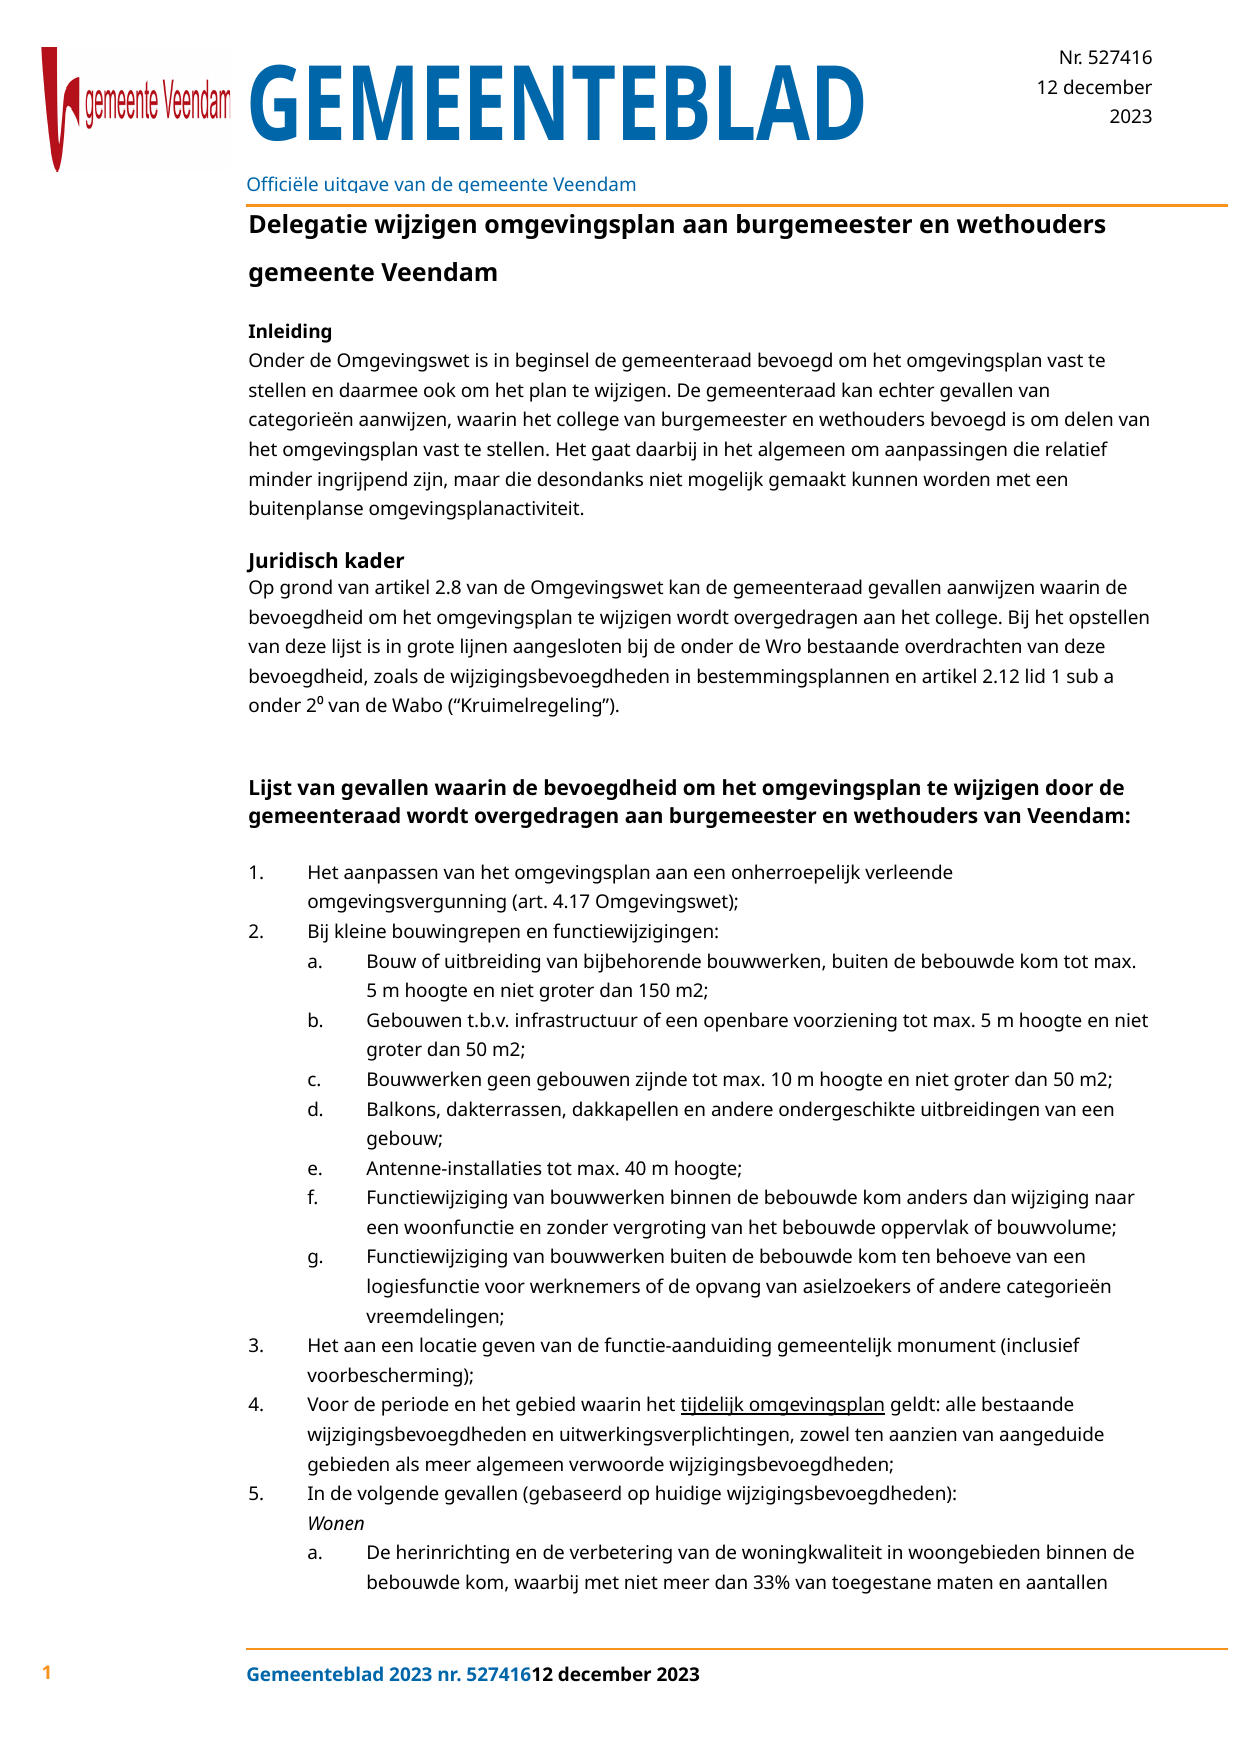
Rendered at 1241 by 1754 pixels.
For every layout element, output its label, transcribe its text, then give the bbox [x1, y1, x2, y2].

list Functiewijziging van bouwwerken buiten de bebouwde kom ten behoeve van een logiesfunctie voor werknemers of de opvang van asielzoekers of andere categorieën vreemdelingen; [307, 1244, 1152, 1328]
text Lijst van gevallen waarin de bevoegdheid om het omgevingsplan te wijzigen door de gemeenteraad wordt overgedragen aan burgemeester en wethouders van Veendam: [248, 773, 1152, 829]
list Bouw of uitbreiding van bijbehorende bouwwerken, buiten de bebouwde kom tot max. 5 m hoogte en niet groter dan 150 m2; [307, 948, 1152, 1003]
list Functiewijziging van bouwwerken binnen de bebouwde kom anders dan wijziging naar een woonfunctie en zonder vergroting van het bebouwde oppervlak of bouwvolume; [307, 1184, 1152, 1240]
text Op grond van artikel 2.8 van de Omgevingswet kan de gemeenteraad gevallen aanwijzen waarin de bevoegdheid om het omgevingsplan te wijzigen wordt overgedragen aan het college. Bij het opstellen van deze lijst is in grote lijnen aangesloten bij de onder de Wro bestaande overdrachten van deze bevoegdheid, zoals de wijzigingsbevoegdheden in bestemmingsplannen en artikel 2.12 lid 1 sub a onder 2⁰ van de Wabo (“Kruimelregeling”). [248, 574, 1152, 718]
text Delegatie wijzigen omgevingsplan aan burgemeester en wethouders gemeente Veendam [248, 207, 1152, 288]
text Inleiding [248, 318, 1152, 344]
picture [41, 47, 231, 172]
list Bouwwerken geen gebouwen zijnde tot max. 10 m hoogte en niet groter dan 50 m2; [307, 1066, 1152, 1092]
list Gebouwen t.b.v. infrastructuur of een openbare voorziening tot max. 5 m hoogte en niet groter dan 50 m2; [307, 1007, 1152, 1062]
list In de volgende gevallen (gebaseerd op huidige wijzigingsbevoegdheden): [248, 1480, 1152, 1506]
list Bij kleine bouwingrepen en functiewijzigingen: [248, 918, 1152, 944]
text Onder de Omgevingswet is in beginsel de gemeenteraad bevoegd om het omgevingsplan vast te stellen en daarmee ook om het plan te wijzigen. De gemeenteraad kan echter gevallen van categorieën aanwijzen, waarin het college van burgemeester en wethouders bevoegd is om delen van het omgevingsplan vast te stellen. Het gaat daarbij in het algemeen om aanpassingen die relatief minder ingrijpend zijn, maar die desondanks niet mogelijk gemaakt kunnen worden met een buitenplanse omgevingsplanactiviteit. [248, 347, 1152, 521]
list Het aanpassen van het omgevingsplan aan een onherroepelijk verleende omgevingsvergunning (art. 4.17 Omgevingswet); [248, 859, 1152, 914]
list Het aan een locatie geven van de functie-aanduiding gemeentelijk monument (inclusief voorbescherming); [248, 1332, 1152, 1388]
list Antenne-installaties tot max. 40 m hoogte; [307, 1155, 1152, 1181]
list De herinrichting en de verbetering van de woningkwaliteit in woongebieden binnen de bebouwde kom, waarbij met niet meer dan 33% van toegestane maten en aantallen [307, 1539, 1152, 1595]
list Balkons, dakterrassen, dakkapellen en andere ondergeschikte uitbreidingen van een gebouw; [307, 1096, 1152, 1151]
text Juridisch kader [248, 546, 1152, 574]
list Wonen [248, 1510, 1152, 1536]
list Voor de periode en het gebied waarin het tijdelijk omgevingsplan geldt: alle bestaande wijzigingsbevoegdheden en uitwerkingsverplichtingen, zowel ten aanzien van aangeduide gebieden als meer algemeen verwoorde wijzigingsbevoegdheden; [248, 1392, 1152, 1476]
